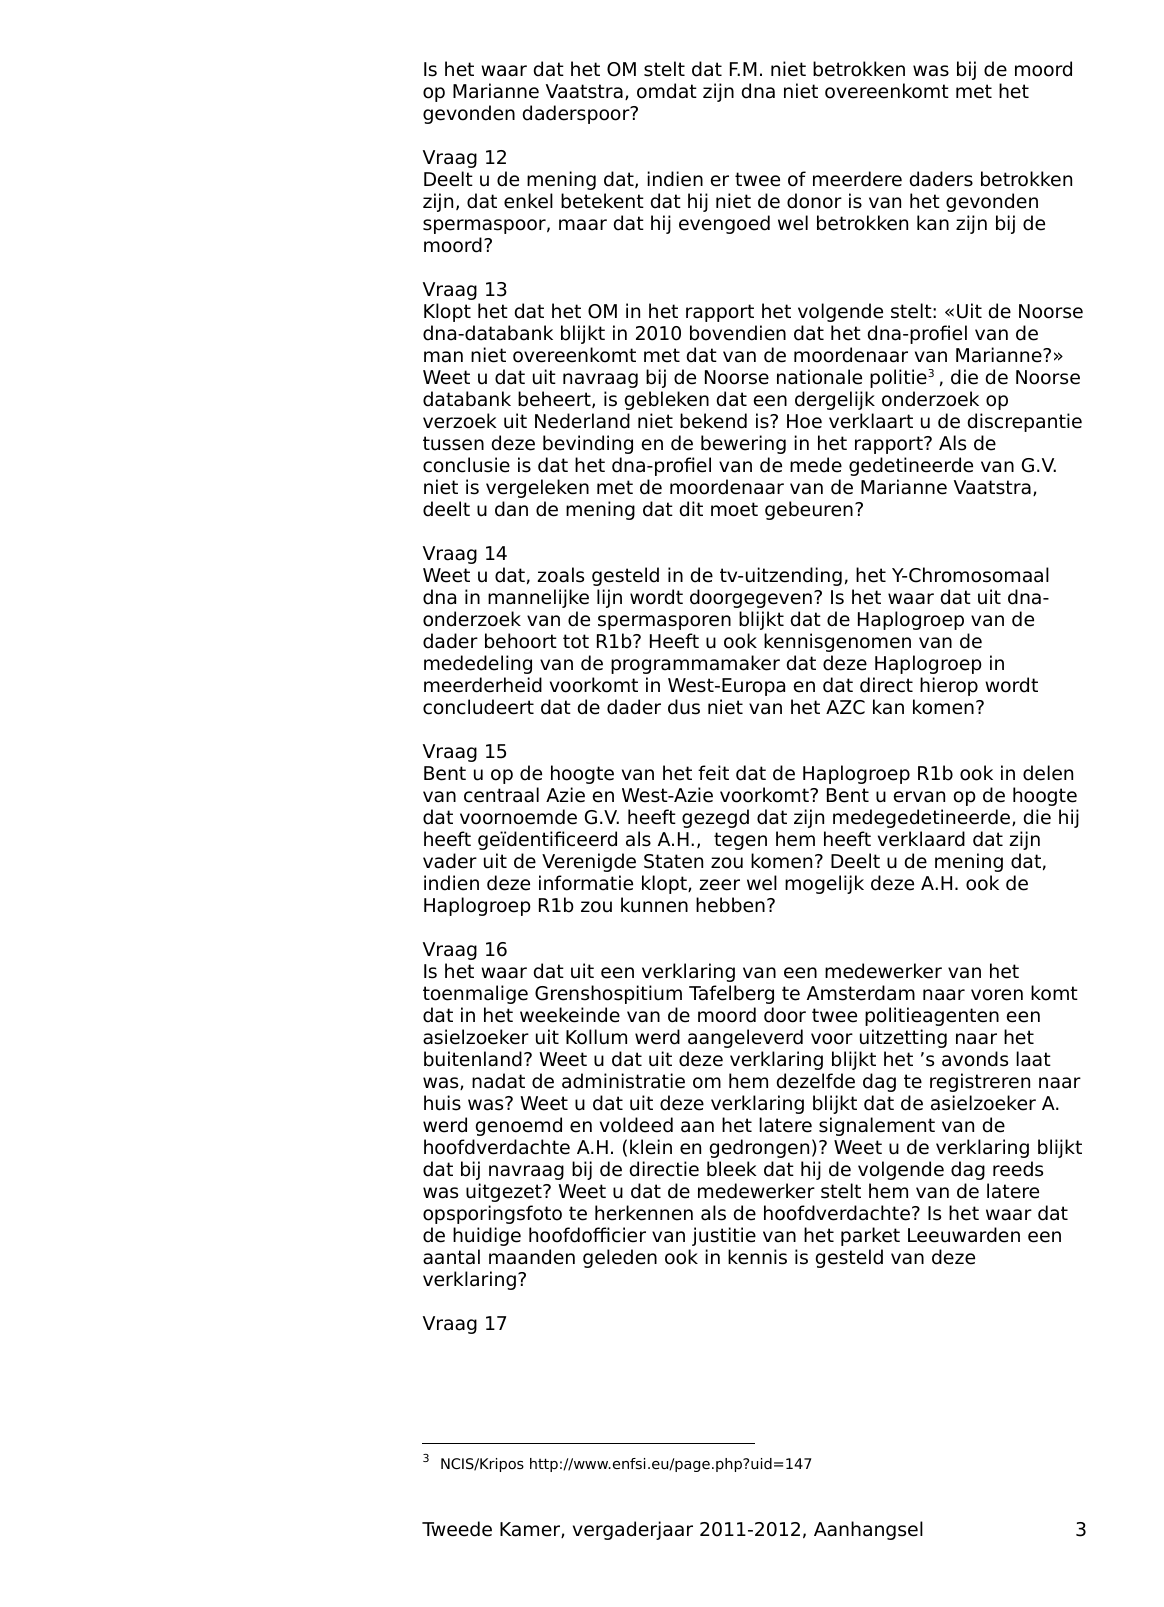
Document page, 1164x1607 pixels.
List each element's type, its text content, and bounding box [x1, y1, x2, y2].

text Vraag 12 [422, 147, 1087, 169]
text Is het waar dat uit een verklaring van een medewerker van het toenmalige Grenshospitium Tafelberg te Amsterdam naar voren komt dat in het weekeinde van de moord door twee politieagenten een asielzoeker uit Kollum werd aangeleverd voor uitzetting naar het buitenland? Weet u dat uit deze verklaring blijkt het ’s avonds laat was, nadat de administratie om hem dezelfde dag te registreren naar huis was? Weet u dat uit deze verklaring blijkt dat de asielzoeker A. werd genoemd en voldeed aan het latere signalement van de hoofdverdachte A.H. (klein en gedrongen)? Weet u de verklaring blijkt dat bij navraag bij de directie bleek dat hij de volgende dag reeds was uitgezet? Weet u dat de medewerker stelt hem van de latere opsporingsfoto te herkennen als de hoofdverdachte? Is het waar dat de huidige hoofdofficier van justitie van het parket Leeuwarden een aantal maanden geleden ook in kennis is gesteld van deze verklaring? [422, 961, 1087, 1291]
text Bent u op de hoogte van het feit dat de Haplogroep R1b ook in delen van centraal Azie en West-Azie voorkomt? Bent u ervan op de hoogte dat voornoemde G.V. heeft gezegd dat zijn medegedetineerde, die hij heeft geïdentificeerd als A.H., tegen hem heeft verklaard dat zijn vader uit de Verenigde Staten zou komen? Deelt u de mening dat, indien deze informatie klopt, zeer wel mogelijk deze A.H. ook de Haplogroep R1b zou kunnen hebben? [422, 763, 1087, 917]
text Deelt u de mening dat, indien er twee of meerdere daders betrokken zijn, dat enkel betekent dat hij niet de donor is van het gevonden spermaspoor, maar dat hij evengoed wel betrokken kan zijn bij de moord? [422, 169, 1087, 257]
text Vraag 14 [422, 543, 1087, 565]
text Is het waar dat het OM stelt dat F.M. niet betrokken was bij de moord op Marianne Vaatstra, omdat zijn dna niet overeenkomt met het gevonden daderspoor? [422, 59, 1087, 125]
text Vraag 15 [422, 741, 1087, 763]
text Weet u dat, zoals gesteld in de tv-uitzending, het Y-Chromosomaal dna in mannelijke lijn wordt doorgegeven? Is het waar dat uit dna-onderzoek van de spermasporen blijkt dat de Haplogroep van de dader behoort tot R1b? Heeft u ook kennisgenomen van de mededeling van de programmamaker dat deze Haplogroep in meerderheid voorkomt in West-Europa en dat direct hierop wordt concludeert dat de dader dus niet van het AZC kan komen? [422, 565, 1087, 719]
text Klopt het dat het OM in het rapport het volgende stelt: «Uit de Noorse dna-databank blijkt in 2010 bovendien dat het dna-profiel van de man niet overeenkomt met dat van de moordenaar van Marianne?» Weet u dat uit navraag bij de Noorse nationale politie, die de Noorse databank beheert, is gebleken dat een dergelijk onderzoek op verzoek uit Nederland niet bekend is? Hoe verklaart u de discrepantie tussen deze bevinding en de bewering in het rapport? Als de conclusie is dat het dna-profiel van de mede gedetineerde van G.V. niet is vergeleken met de moordenaar van de Marianne Vaatstra, deelt u dan de mening dat dit moet gebeuren? [422, 301, 1087, 521]
text Vraag 16 [422, 939, 1087, 961]
text Vraag 13 [422, 279, 1087, 301]
text Vraag 17 [422, 1313, 1087, 1335]
text NCIS/Kripos http://www.enfsi.eu/page.php?uid=147 [422, 1452, 1087, 1474]
